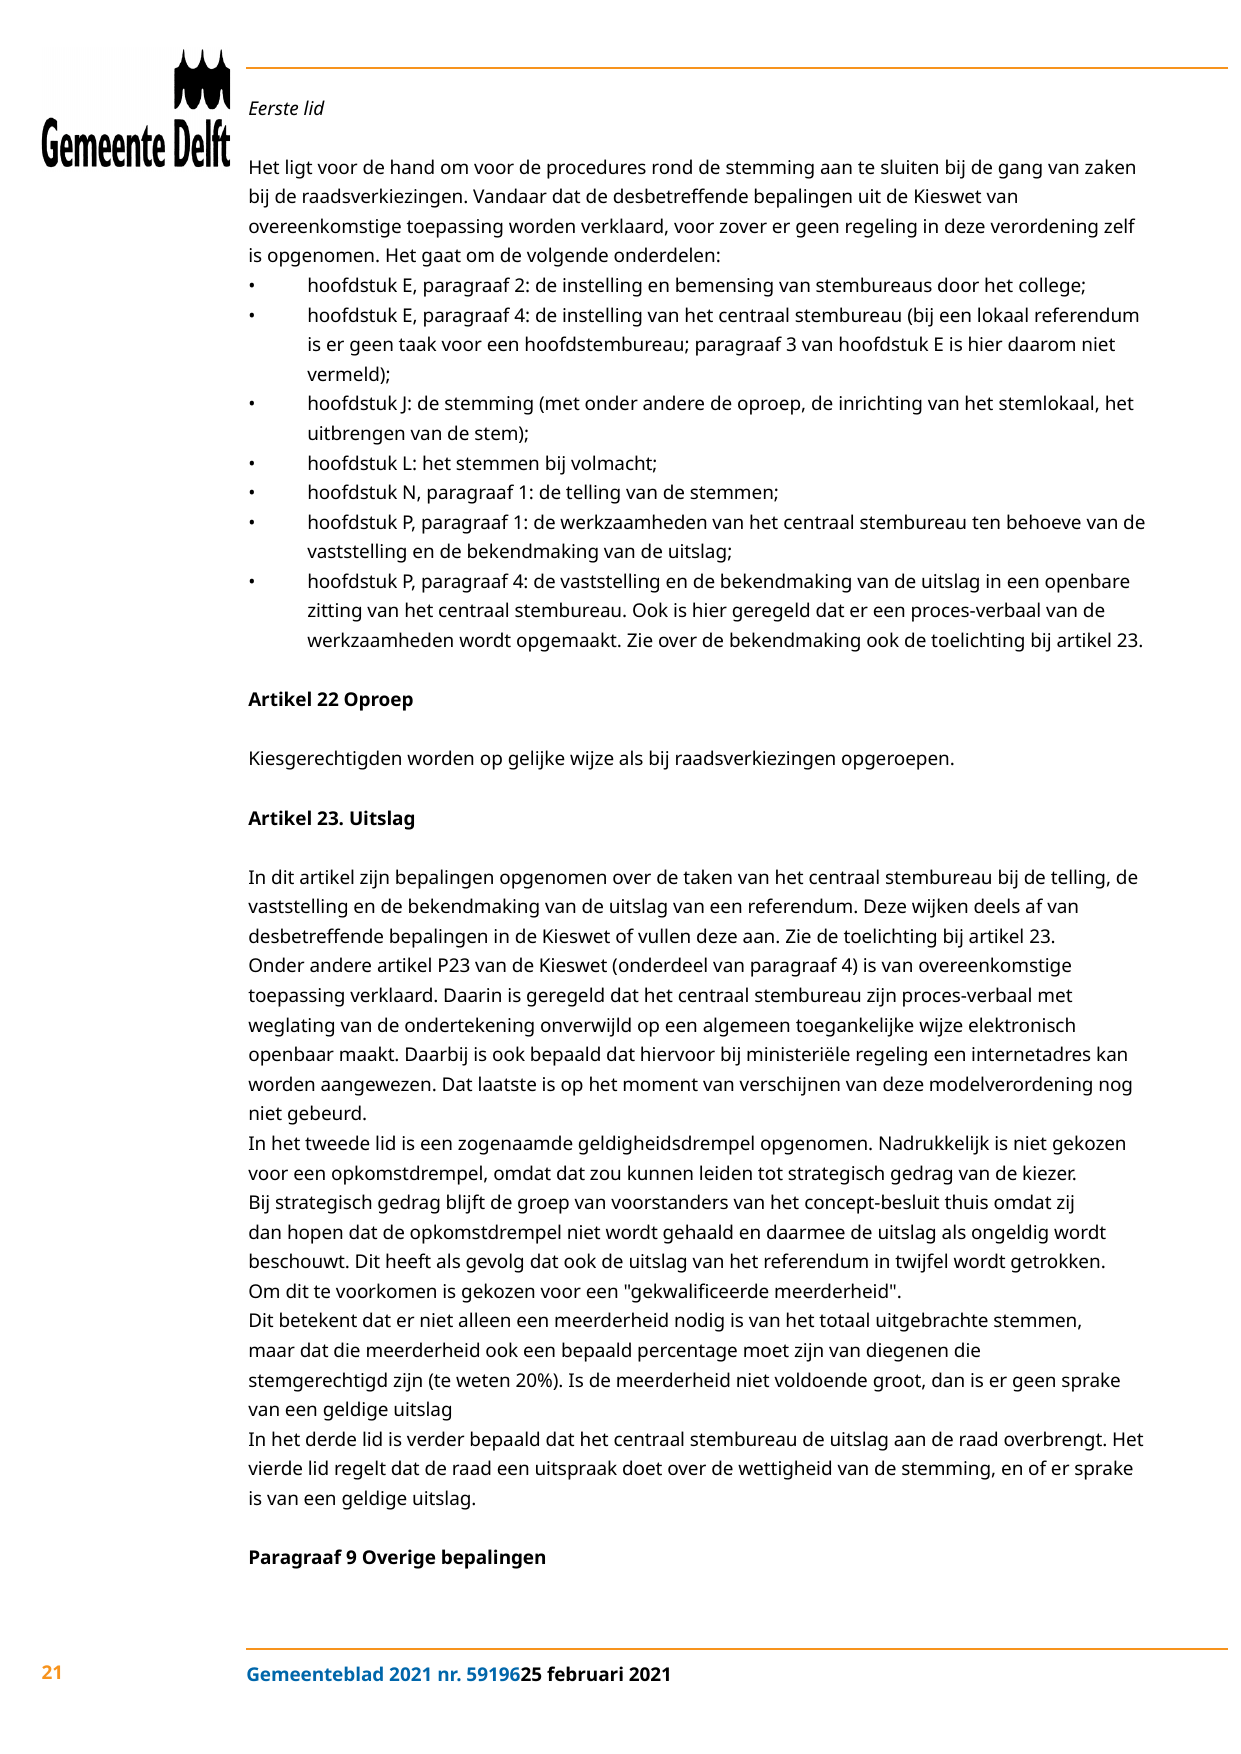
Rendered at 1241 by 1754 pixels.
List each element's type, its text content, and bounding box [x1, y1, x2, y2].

text Artikel 22 Oproep [248, 686, 1152, 712]
text In het tweede lid is een zogenaamde geldigheidsdrempel opgenomen. Nadrukkelijk is niet gekozen voor een opkomstdrempel, omdat dat zou kunnen leiden tot strategisch gedrag van de kiezer. [248, 1130, 1152, 1186]
text Dit betekent dat er niet alleen een meerderheid nodig is van het totaal uitgebrachte stemmen, [248, 1308, 1152, 1333]
list hoofdstuk E, paragraaf 4: de instelling van het centraal stembureau (bij een lokaal referendum is er geen taak voor een hoofdstembureau; paragraaf 3 van hoofdstuk E is hier daarom niet vermeld); [248, 302, 1152, 387]
text Om dit te voorkomen is gekozen voor een "gekwalificeerde meerderheid". [248, 1278, 1152, 1304]
text Kiesgerechtigden worden op gelijke wijze als bij raadsverkiezingen opgeroepen. [248, 746, 1152, 771]
text Paragraaf 9 Overige bepalingen [248, 1544, 1152, 1570]
text Artikel 23. Uitslag [248, 805, 1152, 831]
list hoofdstuk P, paragraaf 1: de werkzaamheden van het centraal stembureau ten behoeve van de vaststelling en de bekendmaking van de uitslag; [248, 509, 1152, 564]
text stemgerechtigd zijn (te weten 20%). Is de meerderheid niet voldoende groot, dan is er geen sprake van een geldige uitslag [248, 1367, 1152, 1422]
picture [41, 47, 231, 172]
list hoofdstuk P, paragraaf 4: de vaststelling en de bekendmaking van de uitslag in een openbare zitting van het centraal stembureau. Ook is hier geregeld dat er een proces-verbaal van de werkzaamheden wordt opgemaakt. Zie over de bekendmaking ook de toelichting bij artikel 23. [248, 568, 1152, 653]
text Bij strategisch gedrag blijft de groep van voorstanders van het concept-besluit thuis omdat zij [248, 1189, 1152, 1215]
list hoofdstuk N, paragraaf 1: de telling van de stemmen; [248, 479, 1152, 505]
text In het derde lid is verder bepaald dat het centraal stembureau de uitslag aan de raad overbrengt. Het vierde lid regelt dat de raad een uitspraak doet over de wettigheid van de stemming, en of er sprake is van een geldige uitslag. [248, 1426, 1152, 1511]
text beschouwt. Dit heeft als gevolg dat ook de uitslag van het referendum in twijfel wordt getrokken. [248, 1248, 1152, 1274]
text Onder andere artikel P23 van de Kieswet (onderdeel van paragraaf 4) is van overeenkomstige toepassing verklaard. Daarin is geregeld dat het centraal stembureau zijn proces-verbaal met weglating van de ondertekening onverwijld op een algemeen toegankelijke wijze elektronisch openbaar maakt. Daarbij is ook bepaald dat hiervoor bij ministeriële regeling een internetadres kan worden aangewezen. Dat laatste is op het moment van verschijnen van deze modelverordening nog niet gebeurd. [248, 953, 1152, 1126]
text Het ligt voor de hand om voor de procedures rond de stemming aan te sluiten bij de gang van zaken bij de raadsverkiezingen. Vandaar dat de desbetreffende bepalingen uit de Kieswet van overeenkomstige toepassing worden verklaard, voor zover er geen regeling in deze verordening zelf is opgenomen. Het gaat om de volgende onderdelen: [248, 154, 1152, 268]
text In dit artikel zijn bepalingen opgenomen over de taken van het centraal stembureau bij de telling, de vaststelling en de bekendmaking van de uitslag van een referendum. Deze wijken deels af van desbetreffende bepalingen in de Kieswet of vullen deze aan. Zie de toelichting bij artikel 23. [248, 864, 1152, 949]
text Eerste lid [248, 95, 1152, 121]
list hoofdstuk E, paragraaf 2: de instelling en bemensing van stembureaus door het college; [248, 272, 1152, 298]
list hoofdstuk L: het stemmen bij volmacht; [248, 450, 1152, 476]
list hoofdstuk J: de stemming (met onder andere de oproep, de inrichting van het stemlokaal, het uitbrengen van de stem); [248, 391, 1152, 446]
text dan hopen dat de opkomstdrempel niet wordt gehaald en daarmee de uitslag als ongeldig wordt [248, 1219, 1152, 1245]
text maar dat die meerderheid ook een bepaald percentage moet zijn van diegenen die [248, 1337, 1152, 1363]
